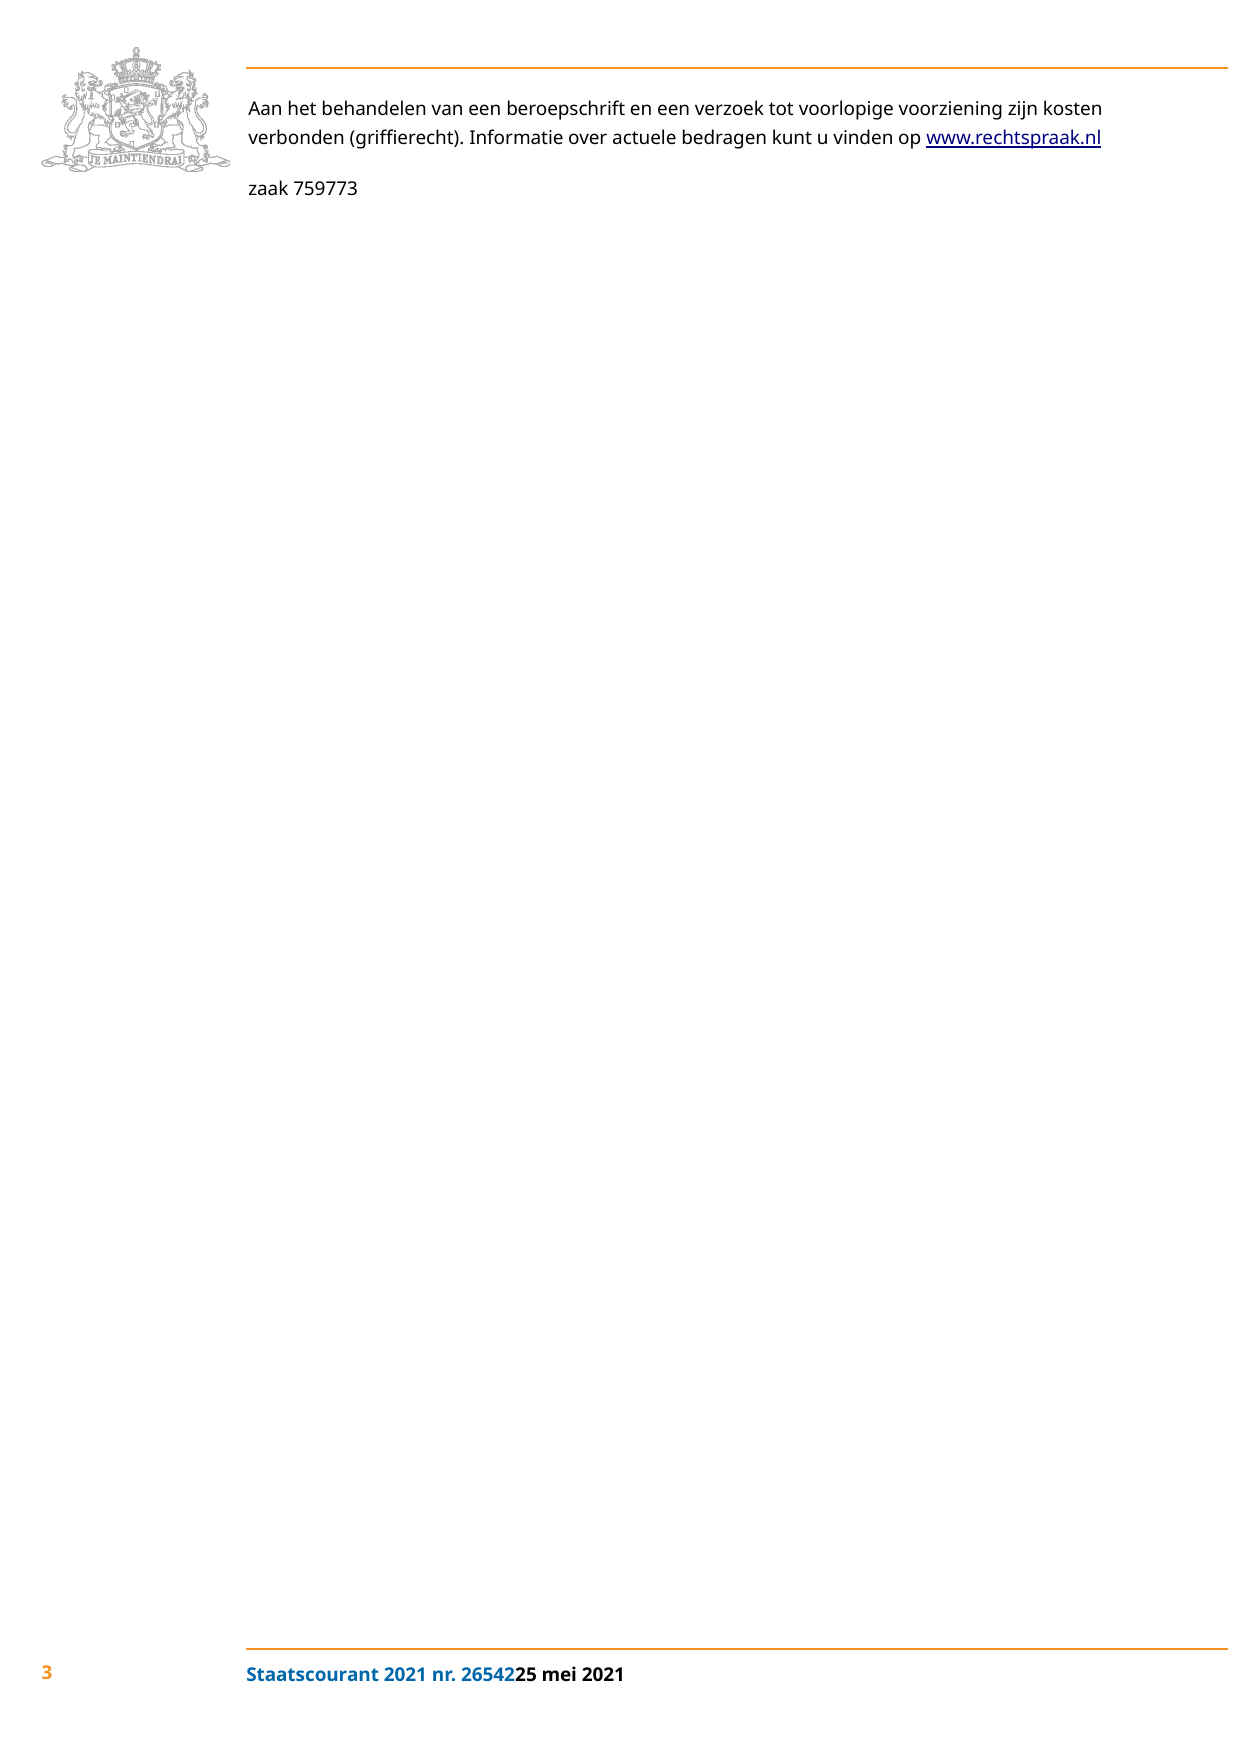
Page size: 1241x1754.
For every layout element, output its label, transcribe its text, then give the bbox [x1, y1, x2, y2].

picture [41, 47, 231, 172]
text Aan het behandelen van een beroepschrift en een verzoek tot voorlopige voorziening zijn kosten verbonden (griffierecht). Informatie over actuele bedragen kunt u vinden op www.rechtspraak.nl [248, 95, 1152, 150]
text zaak 759773 [248, 175, 1152, 201]
